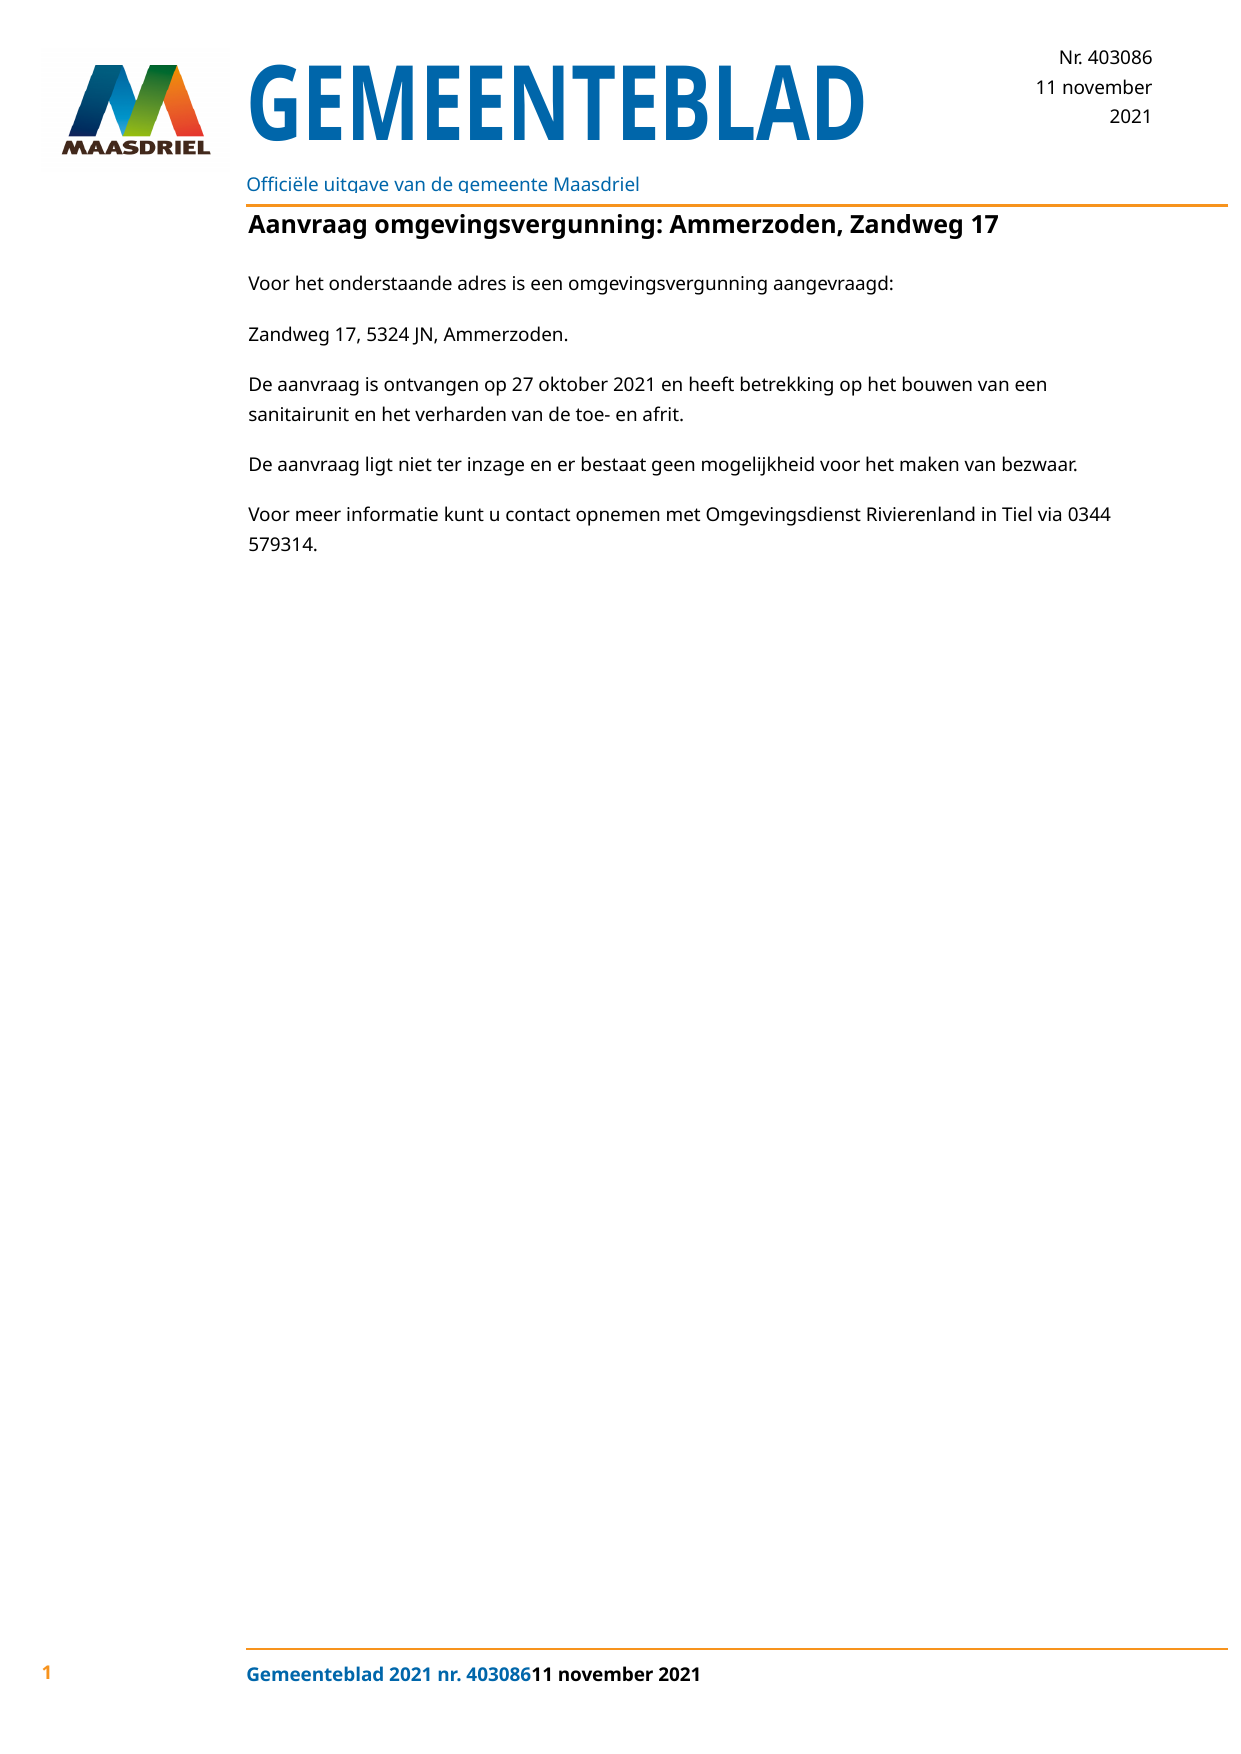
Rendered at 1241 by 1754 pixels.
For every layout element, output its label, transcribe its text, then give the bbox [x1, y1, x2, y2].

text De aanvraag is ontvangen op 27 oktober 2021 en heeft betrekking op het bouwen van een sanitairunit en het verharden van de toe- en afrit. [248, 371, 1152, 426]
text Aanvraag omgevingsvergunning: Ammerzoden, Zandweg 17 [248, 207, 1152, 241]
text Zandweg 17, 5324 JN, Ammerzoden. [248, 321, 1152, 346]
picture [41, 47, 231, 172]
text De aanvraag ligt niet ter inzage en er bestaat geen mogelijkheid voor het maken van bezwaar. [248, 451, 1152, 477]
text Voor meer informatie kunt u contact opnemen met Omgevingsdienst Rivierenland in Tiel via 0344 579314. [248, 502, 1152, 557]
text Voor het onderstaande adres is een omgevingsvergunning aangevraagd: [248, 270, 1152, 296]
